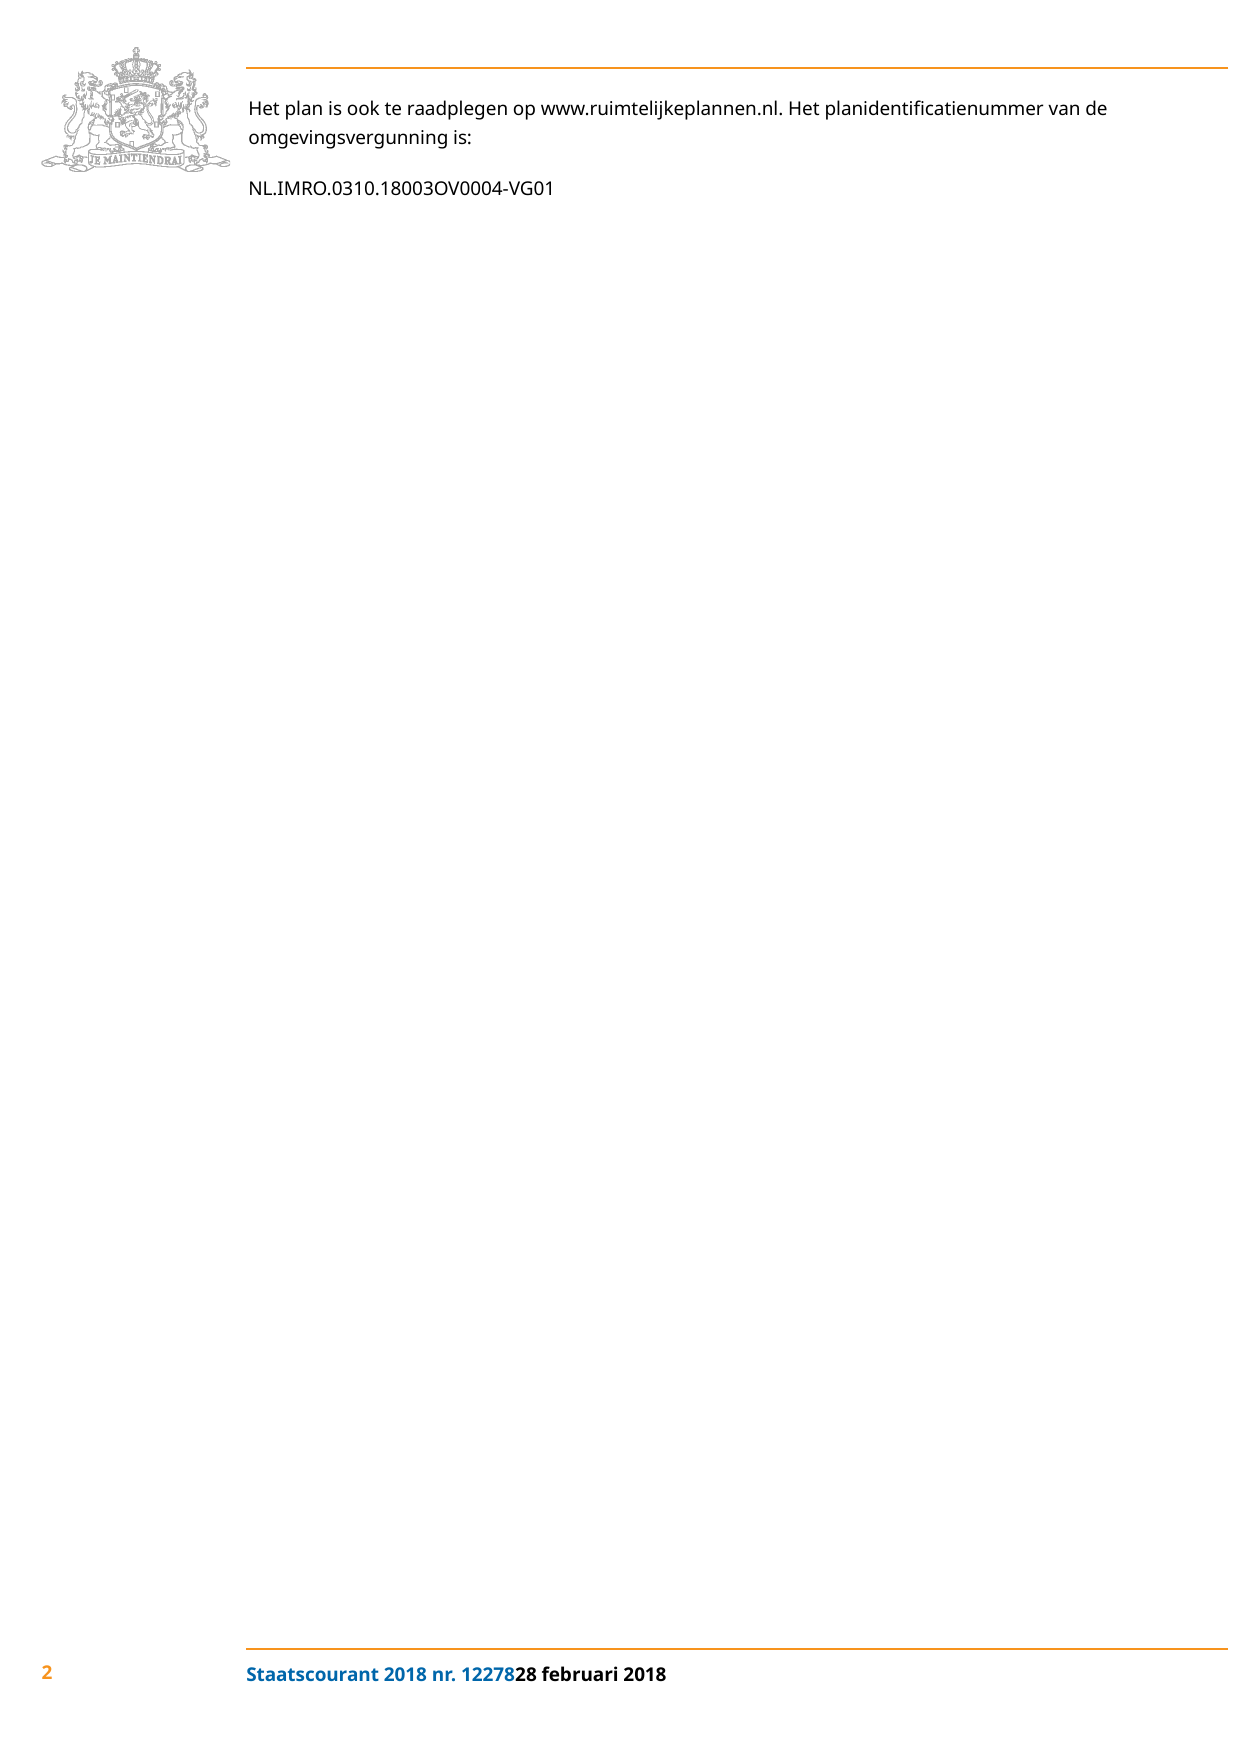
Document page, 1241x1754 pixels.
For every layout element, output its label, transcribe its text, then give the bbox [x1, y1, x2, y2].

text NL.IMRO.0310.18003OV0004-VG01 [248, 175, 1152, 201]
picture [41, 47, 231, 172]
text Het plan is ook te raadplegen op www.ruimtelijkeplannen.nl. Het planidentificatienummer van de omgevingsvergunning is: [248, 95, 1152, 150]
